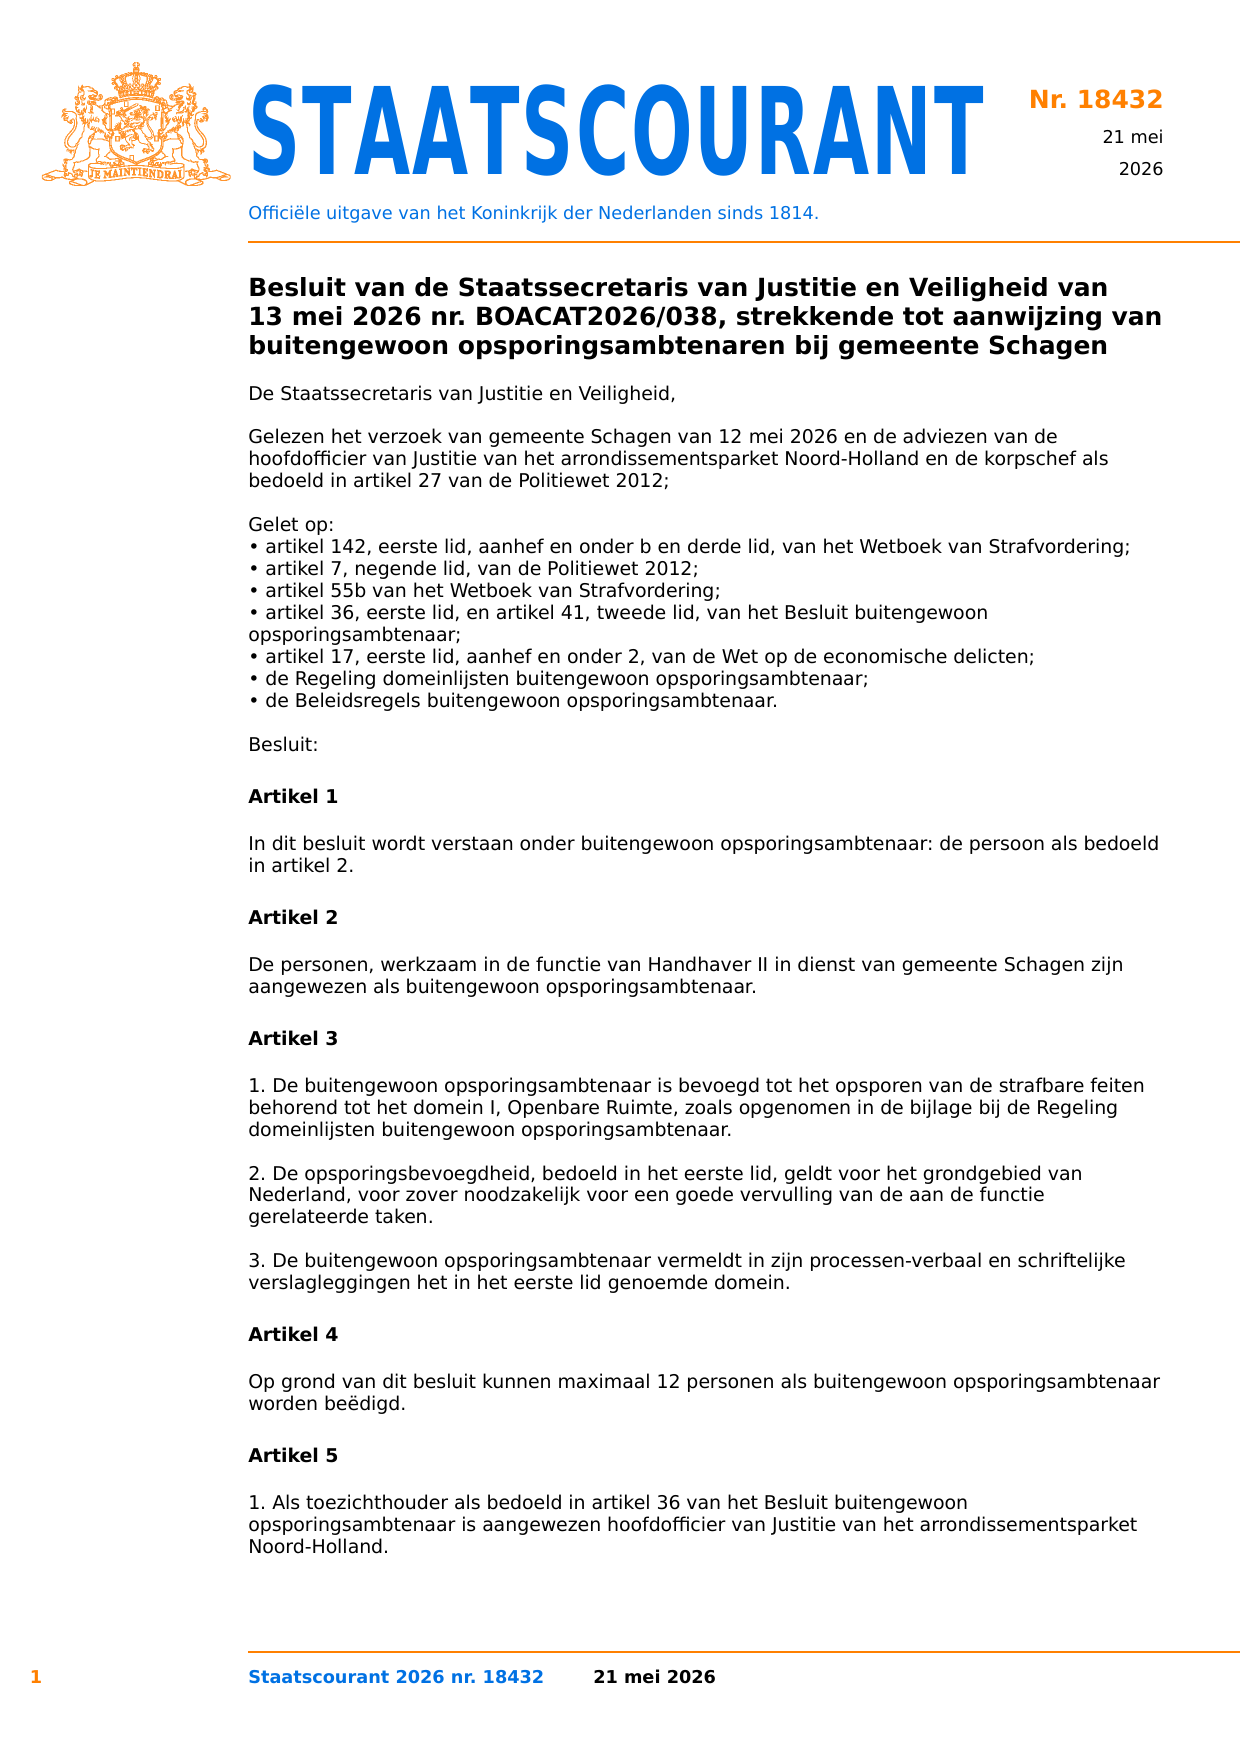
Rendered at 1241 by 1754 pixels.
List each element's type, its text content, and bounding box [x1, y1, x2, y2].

text 1. Als toezichthouder als bedoeld in artikel 36 van het Besluit buitengewoon opsporingsambtenaar is aangewezen hoofdofficier van Justitie van het arrondissementsparket Noord-Holland. [248, 1492, 1163, 1558]
text Besluit: [248, 734, 1163, 756]
text • artikel 17, eerste lid, aanhef en onder 2, van de Wet op de economische delicten; [248, 646, 1163, 668]
table_header STAATSCOURANT [248, 62, 998, 203]
subtitle Artikel 5 [248, 1445, 1163, 1467]
table_header [25, 62, 248, 241]
subtitle Artikel 3 [248, 1028, 1163, 1049]
text • artikel 55b van het Wetboek van Strafvordering; [248, 580, 1163, 602]
table_cell 2026 [998, 153, 1240, 203]
text In dit besluit wordt verstaan onder buitengewoon opsporingsambtenaar: de persoon als bedoeld in artikel 2. [248, 833, 1163, 877]
text Op grond van dit besluit kunnen maximaal 12 personen als buitengewoon opsporingsambtenaar worden beëdigd. [248, 1371, 1163, 1415]
subtitle Artikel 1 [248, 786, 1163, 808]
text • artikel 142, eerste lid, aanhef en onder b en derde lid, van het Wetboek van Strafvordering; [248, 536, 1163, 558]
table_header Nr. 18432 [998, 62, 1240, 121]
text • artikel 36, eerste lid, en artikel 41, tweede lid, van het Besluit buitengewoon opsporingsambtenaar; [248, 602, 1163, 646]
text • de Regeling domeinlijsten buitengewoon opsporingsambtenaar; [248, 668, 1163, 690]
subtitle Besluit van de Staatssecretaris van Justitie en Veiligheid van 13 mei 2026 nr. BOACAT2026/038, strekkende tot aanwijzing van buitengewoon opsporingsambtenaren bij gemeente Schagen [248, 273, 1163, 361]
text 1. De buitengewoon opsporingsambtenaar is bevoegd tot het opsporen van de strafbare feiten behorend tot het domein I, Openbare Ruimte, zoals opgenomen in de bijlage bij de Regeling domeinlijsten buitengewoon opsporingsambtenaar. [248, 1074, 1163, 1141]
text 3. De buitengewoon opsporingsambtenaar vermeldt in zijn processen-verbaal en schriftelijke verslagleggingen het in het eerste lid genoemde domein. [248, 1250, 1163, 1294]
text 2. De opsporingsbevoegdheid, bedoeld in het eerste lid, geldt voor het grondgebied van Nederland, voor zover noodzakelijk voor een goede vervulling van de aan de functie gerelateerde taken. [248, 1162, 1163, 1228]
table_cell Officiële uitgave van het Koninkrijk der Nederlanden sinds 1814. [248, 203, 1240, 241]
text Gelet op: [248, 514, 1163, 536]
subtitle Artikel 2 [248, 907, 1163, 929]
picture [41, 62, 231, 186]
text Gelezen het verzoek van gemeente Schagen van 12 mei 2026 en de adviezen van de hoofdofficier van Justitie van het arrondissementsparket Noord-Holland en de korpschef als bedoeld in artikel 27 van de Politiewet 2012; [248, 426, 1163, 492]
text De personen, werkzaam in de functie van Handhaver II in dienst van gemeente Schagen zijn aangewezen als buitengewoon opsporingsambtenaar. [248, 954, 1163, 998]
text De Staatssecretaris van Justitie en Veiligheid, [248, 382, 1163, 404]
text • artikel 7, negende lid, van de Politiewet 2012; [248, 558, 1163, 580]
text • de Beleidsregels buitengewoon opsporingsambtenaar. [248, 690, 1163, 712]
subtitle Artikel 4 [248, 1324, 1163, 1346]
table_cell 21 mei [998, 121, 1240, 153]
